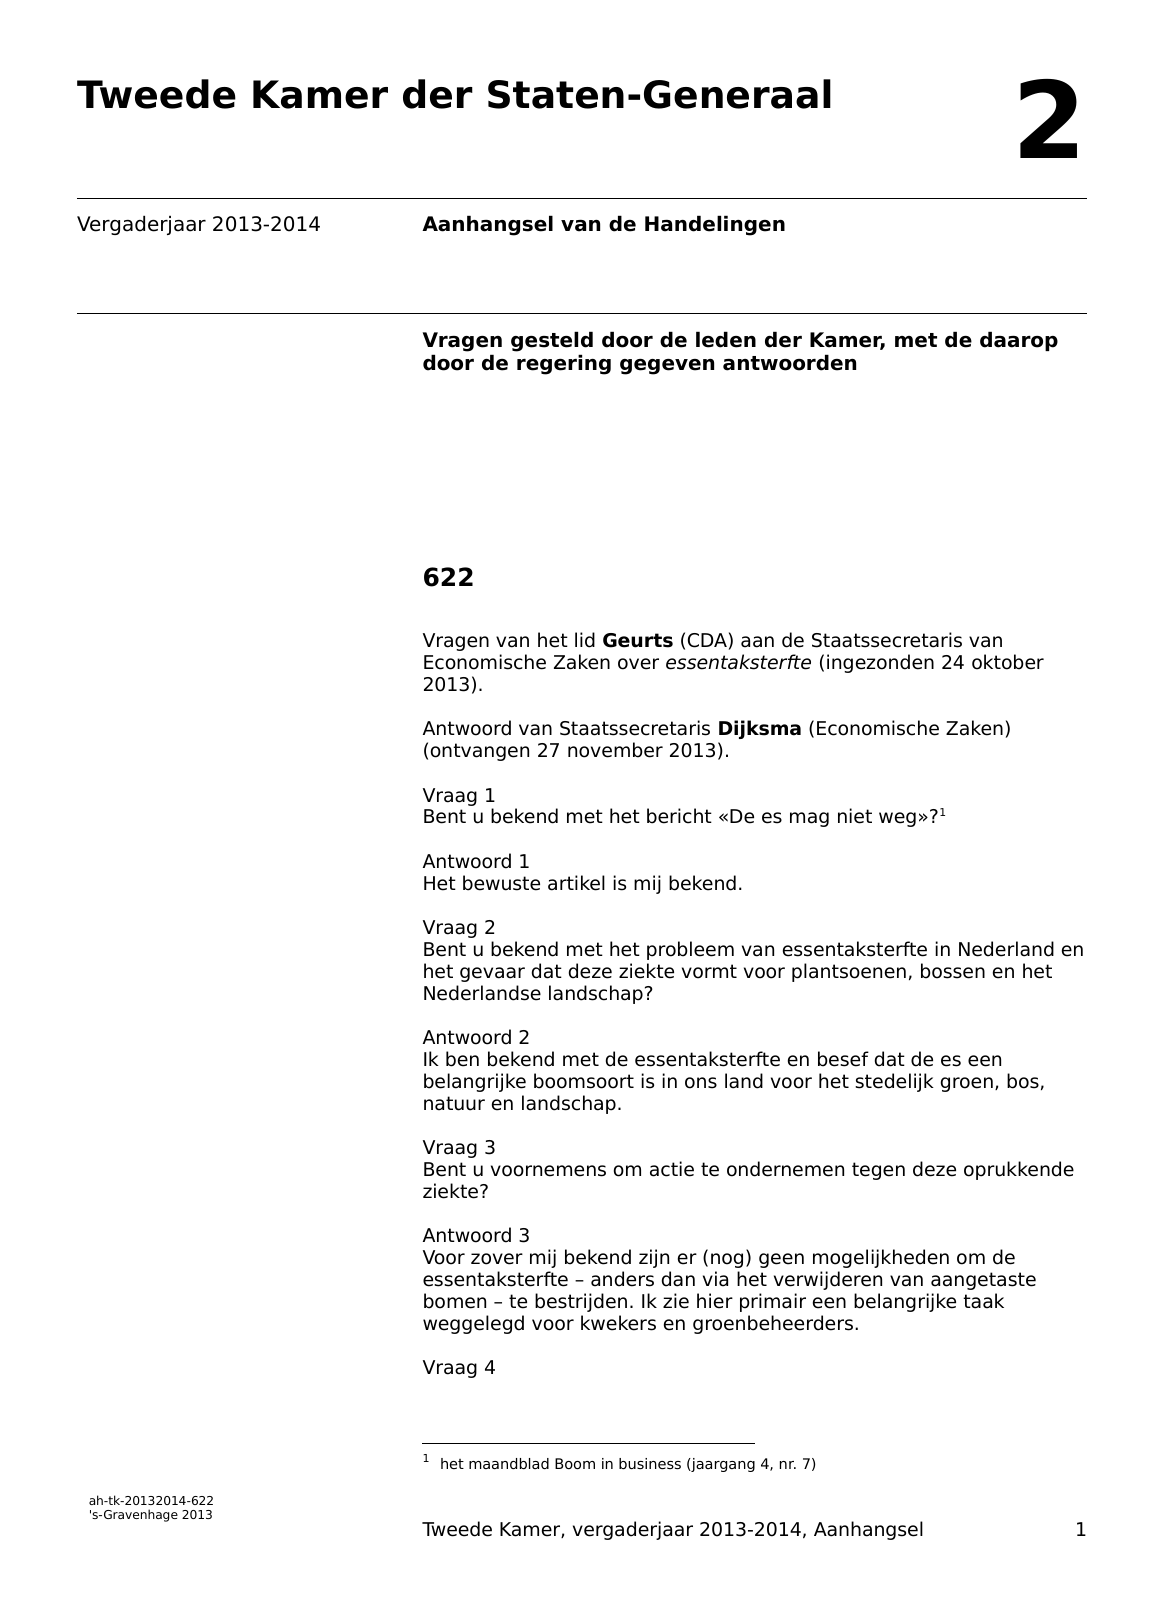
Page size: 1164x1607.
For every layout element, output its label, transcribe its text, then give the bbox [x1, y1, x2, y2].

table_cell Vergaderjaar 2013-2014 [77, 199, 422, 313]
text Bent u bekend met het bericht «De es mag niet weg»? [422, 806, 1087, 828]
text Vraag 1 [422, 784, 1087, 806]
text Antwoord 3 [422, 1225, 1087, 1247]
text Bent u voornemens om actie te ondernemen tegen deze oprukkende ziekte? [422, 1159, 1087, 1203]
text Voor zover mij bekend zijn er (nog) geen mogelijkheden om de essentaksterfte – anders dan via het verwijderen van aangetaste bomen – te bestrijden. Ik zie hier primair een belangrijke taak weggelegd voor kwekers en groenbeheerders. [422, 1247, 1087, 1335]
text 622 [422, 563, 1087, 592]
text ah-tk-20132014-622 [88, 1494, 323, 1508]
text het maandblad Boom in business (jaargang 4, nr. 7) [422, 1452, 1087, 1474]
table_cell [77, 314, 422, 375]
text Vragen van het lid Geurts (CDA) aan de Staatssecretaris van Economische Zaken over essentaksterfte (ingezonden 24 oktober 2013). [422, 630, 1087, 696]
table_cell Aanhangsel van de Handelingen [422, 199, 1087, 313]
text Bent u bekend met het probleem van essentaksterfte in Nederland en het gevaar dat deze ziekte vormt voor plantsoenen, bossen en het Nederlandse landschap? [422, 939, 1087, 1005]
text Antwoord 1 [422, 851, 1087, 873]
table_header 2 [886, 59, 1087, 198]
text Vraag 2 [422, 917, 1087, 939]
table_cell Vragen gesteld door de leden der Kamer, met de daarop door de regering gegeven antwoorden [422, 314, 1087, 375]
text Ik ben bekend met de essentaksterfte en besef dat de es een belangrijke boomsoort is in ons land voor het stedelijk groen, bos, natuur en landschap. [422, 1049, 1087, 1115]
text Antwoord 2 [422, 1027, 1087, 1049]
table_header Tweede Kamer der Staten-Generaal [77, 59, 886, 198]
text Vraag 3 [422, 1137, 1087, 1159]
text Vraag 4 [422, 1357, 1087, 1379]
text 's-Gravenhage 2013 [88, 1508, 323, 1522]
text Antwoord van Staatssecretaris Dijksma (Economische Zaken) (ontvangen 27 november 2013). [422, 718, 1087, 762]
text Het bewuste artikel is mij bekend. [422, 873, 1087, 894]
